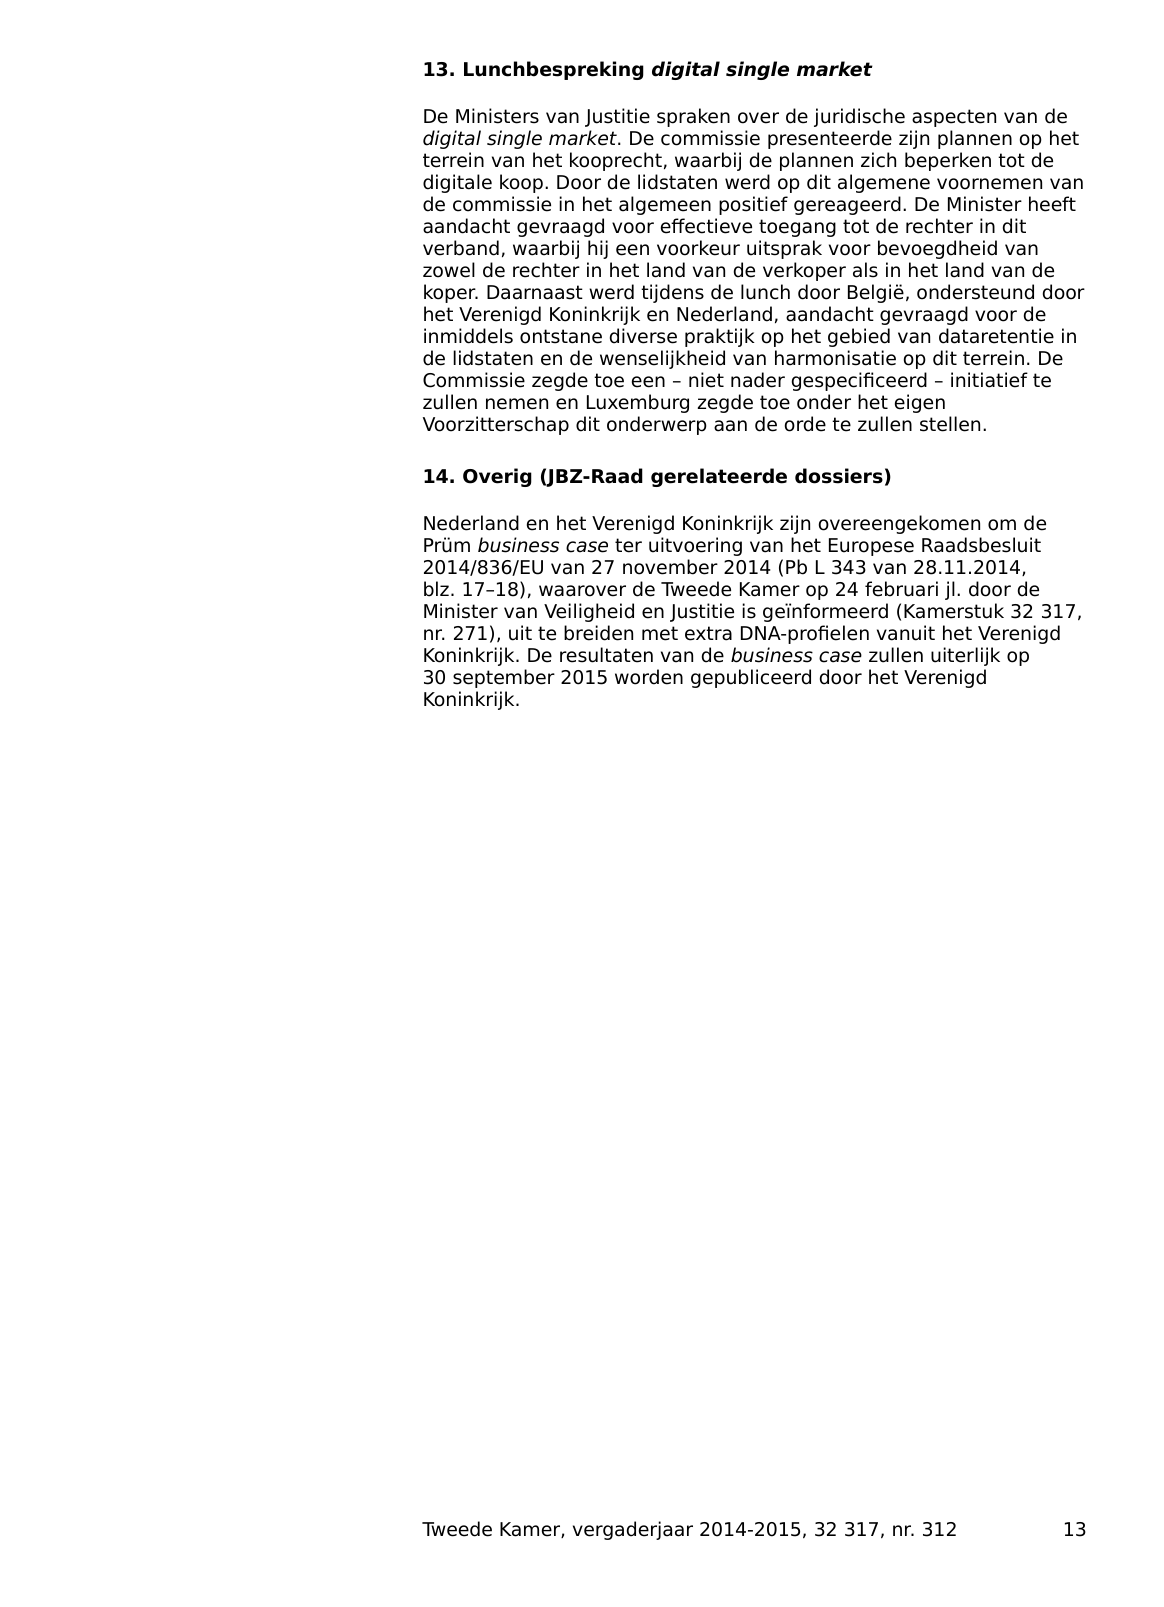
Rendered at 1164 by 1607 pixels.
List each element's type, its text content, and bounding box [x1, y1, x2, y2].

subtitle 13. Lunchbespreking digital single market [422, 59, 1087, 81]
subtitle 14. Overig (JBZ-Raad gerelateerde dossiers) [422, 466, 1087, 488]
text De Ministers van Justitie spraken over de juridische aspecten van de digital single market. De commissie presenteerde zijn plannen op het terrein van het kooprecht, waarbij de plannen zich beperken tot de digitale koop. Door de lidstaten werd op dit algemene voornemen van de commissie in het algemeen positief gereageerd. De Minister heeft aandacht gevraagd voor effectieve toegang tot de rechter in dit verband, waarbij hij een voorkeur uitsprak voor bevoegdheid van zowel de rechter in het land van de verkoper als in het land van de koper. Daarnaast werd tijdens de lunch door België, ondersteund door het Verenigd Koninkrijk en Nederland, aandacht gevraagd voor de inmiddels ontstane diverse praktijk op het gebied van dataretentie in de lidstaten en de wenselijkheid van harmonisatie op dit terrein. De Commissie zegde toe een – niet nader gespecificeerd – initiatief te zullen nemen en Luxemburg zegde toe onder het eigen Voorzitterschap dit onderwerp aan de orde te zullen stellen. [422, 106, 1087, 436]
text Nederland en het Verenigd Koninkrijk zijn overeengekomen om de Prüm business case ter uitvoering van het Europese Raadsbesluit 2014/836/EU van 27 november 2014 (Pb L 343 van 28.11.2014, blz. 17–18), waarover de Tweede Kamer op 24 februari jl. door de Minister van Veiligheid en Justitie is geïnformeerd (Kamerstuk 32 317, nr. 271), uit te breiden met extra DNA-profielen vanuit het Verenigd Koninkrijk. De resultaten van de business case zullen uiterlijk op 30 september 2015 worden gepubliceerd door het Verenigd Koninkrijk. [422, 513, 1087, 711]
